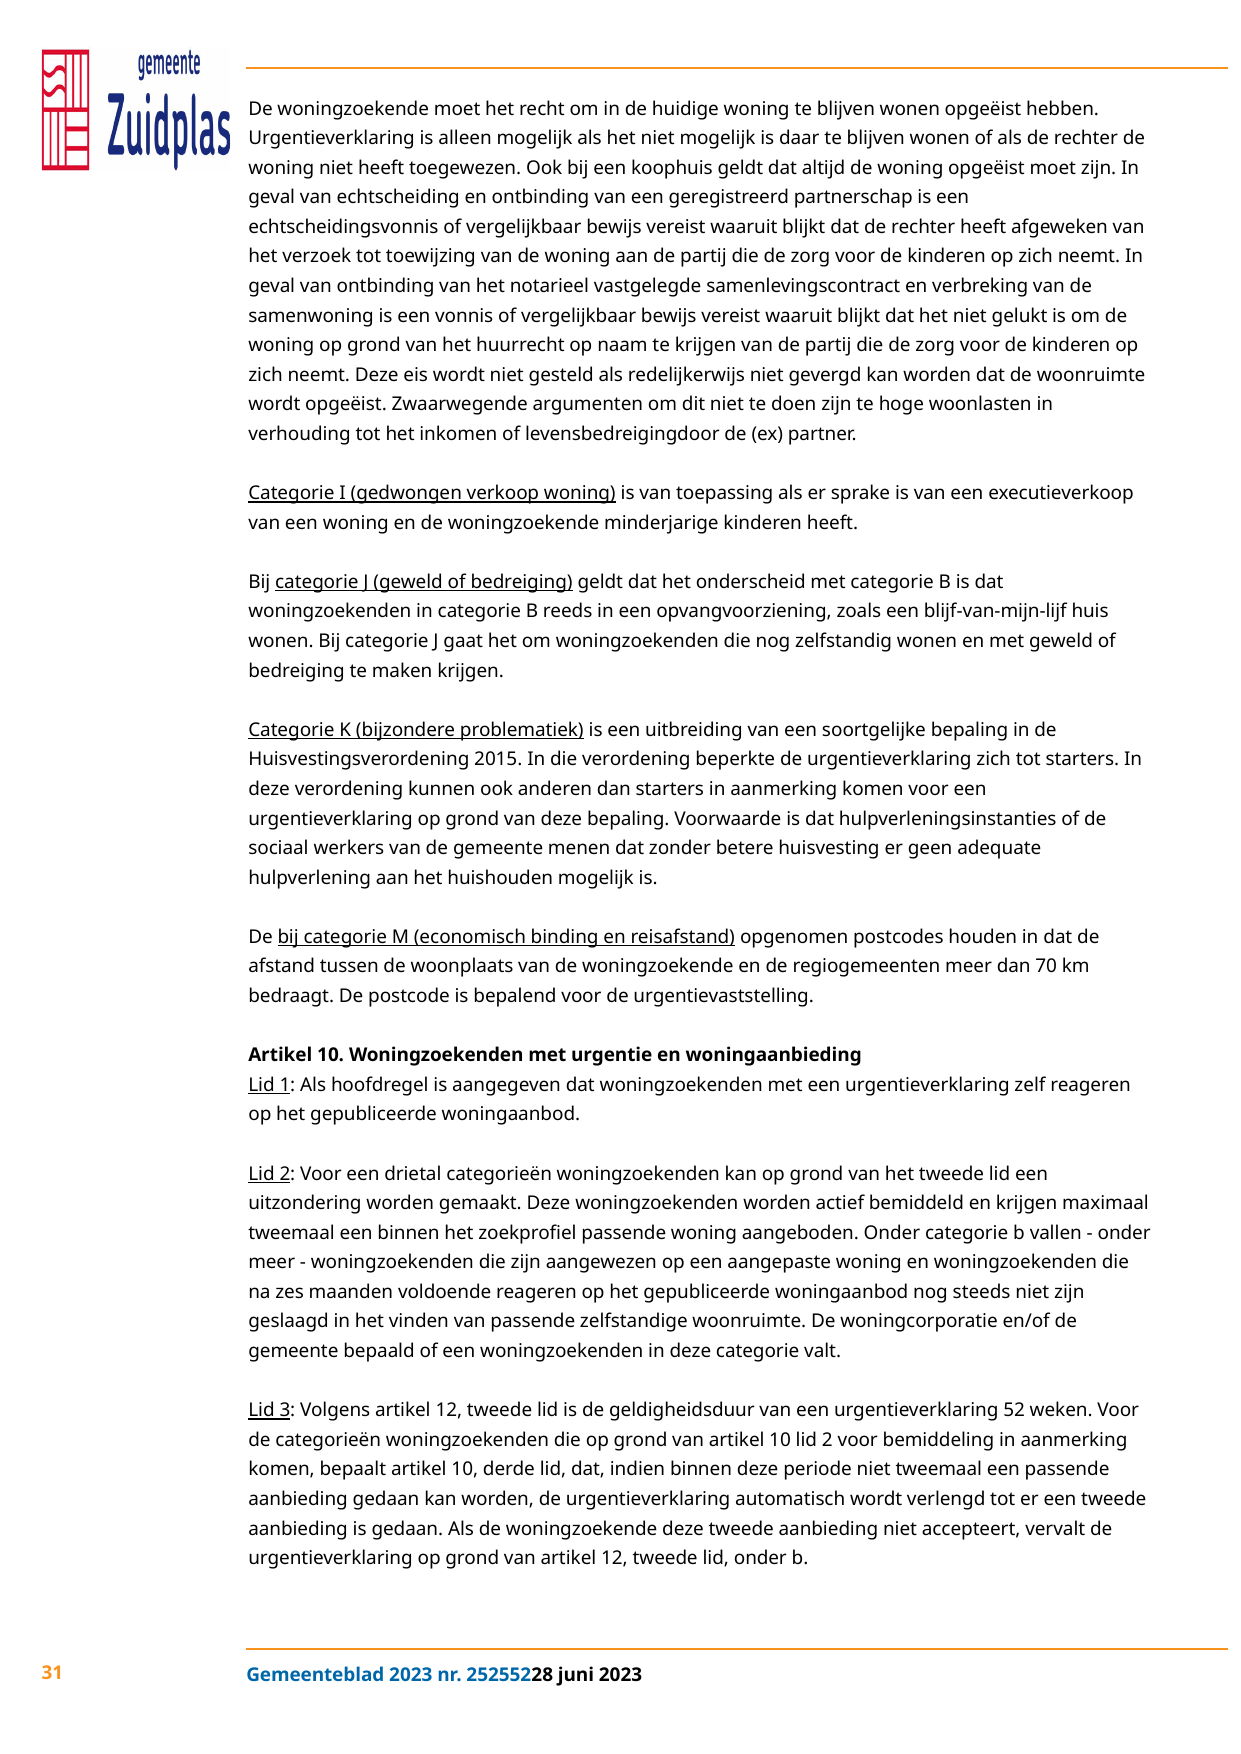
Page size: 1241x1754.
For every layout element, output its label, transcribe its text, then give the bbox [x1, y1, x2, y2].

text Artikel 10. Woningzoekenden met urgentie en woningaanbieding [248, 1041, 1152, 1067]
text Bij categorie J (geweld of bedreiging) geldt dat het onderscheid met categorie B is dat woningzoekenden in categorie B reeds in een opvangvoorziening, zoals een blijf-van-mijn-lijf huis wonen. Bij categorie J gaat het om woningzoekenden die nog zelfstandig wonen en met geweld of bedreiging te maken krijgen. [248, 568, 1152, 683]
picture [41, 47, 231, 172]
text Categorie I (gedwongen verkoop woning) is van toepassing als er sprake is van een executieverkoop van een woning en de woningzoekende minderjarige kinderen heeft. [248, 479, 1152, 535]
text De woningzoekende moet het recht om in de huidige woning te blijven wonen opgeëist hebben. Urgentieverklaring is alleen mogelijk als het niet mogelijk is daar te blijven wonen of als de rechter de woning niet heeft toegewezen. Ook bij een koophuis geldt dat altijd de woning opgeëist moet zijn. In geval van echtscheiding en ontbinding van een geregistreerd partnerschap is een echtscheidingsvonnis of vergelijkbaar bewijs vereist waaruit blijkt dat de rechter heeft afgeweken van het verzoek tot toewijzing van de woning aan de partij die de zorg voor de kinderen op zich neemt. In geval van ontbinding van het notarieel vastgelegde samenlevingscontract en verbreking van de samenwoning is een vonnis of vergelijkbaar bewijs vereist waaruit blijkt dat het niet gelukt is om de woning op grond van het huurrecht op naam te krijgen van de partij die de zorg voor de kinderen op zich neemt. Deze eis wordt niet gesteld als redelijkerwijs niet gevergd kan worden dat de woonruimte wordt opgeëist. Zwaarwegende argumenten om dit niet te doen zijn te hoge woonlasten in verhouding tot het inkomen of levensbedreigingdoor de (ex) partner. [248, 95, 1152, 446]
text Categorie K (bijzondere problematiek) is een uitbreiding van een soortgelijke bepaling in de Huisvestingsverordening 2015. In die verordening beperkte de urgentieverklaring zich tot starters. In deze verordening kunnen ook anderen dan starters in aanmerking komen voor een urgentieverklaring op grond van deze bepaling. Voorwaarde is dat hulpverleningsinstanties of de sociaal werkers van de gemeente menen dat zonder betere huisvesting er geen adequate hulpverlening aan het huishouden mogelijk is. [248, 716, 1152, 890]
text Lid 1: Als hoofdregel is aangegeven dat woningzoekenden met een urgentieverklaring zelf reageren op het gepubliceerde woningaanbod. [248, 1071, 1152, 1126]
text Lid 2: Voor een drietal categorieën woningzoekenden kan op grond van het tweede lid een uitzondering worden gemaakt. Deze woningzoekenden worden actief bemiddeld en krijgen maximaal tweemaal een binnen het zoekprofiel passende woning aangeboden. Onder categorie b vallen - onder meer - woningzoekenden die zijn aangewezen op een aangepaste woning en woningzoekenden die na zes maanden voldoende reageren op het gepubliceerde woningaanbod nog steeds niet zijn geslaagd in het vinden van passende zelfstandige woonruimte. De woningcorporatie en/of de gemeente bepaald of een woningzoekenden in deze categorie valt. [248, 1160, 1152, 1363]
text De bij categorie M (economisch binding en reisafstand) opgenomen postcodes houden in dat de afstand tussen de woonplaats van de woningzoekende en de regiogemeenten meer dan 70 km bedraagt. De postcode is bepalend voor de urgentievaststelling. [248, 923, 1152, 1008]
text Lid 3: Volgens artikel 12, tweede lid is de geldigheidsduur van een urgentieverklaring 52 weken. Voor de categorieën woningzoekenden die op grond van artikel 10 lid 2 voor bemiddeling in aanmerking komen, bepaalt artikel 10, derde lid, dat, indien binnen deze periode niet tweemaal een passende aanbieding gedaan kan worden, de urgentieverklaring automatisch wordt verlengd tot er een tweede aanbieding is gedaan. Als de woningzoekende deze tweede aanbieding niet accepteert, vervalt de urgentieverklaring op grond van artikel 12, tweede lid, onder b. [248, 1396, 1152, 1570]
